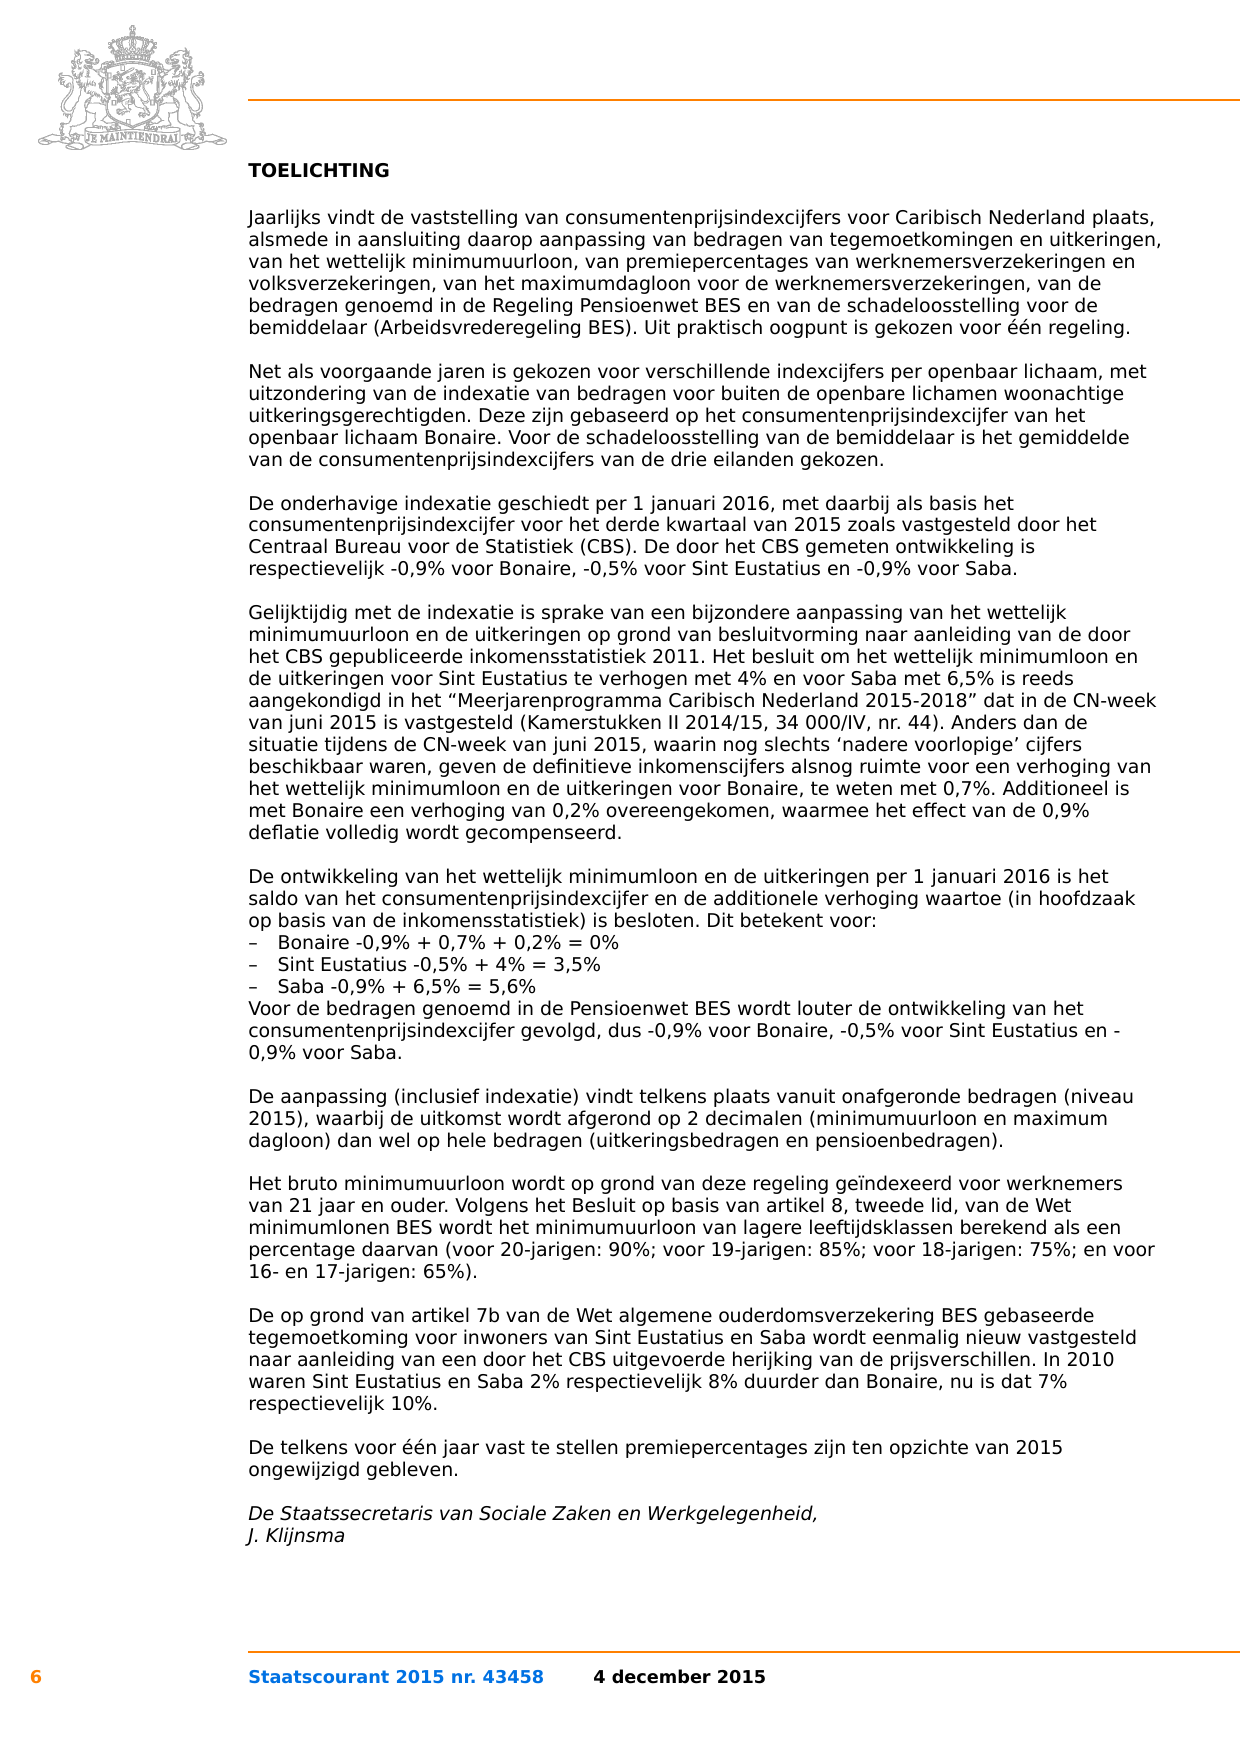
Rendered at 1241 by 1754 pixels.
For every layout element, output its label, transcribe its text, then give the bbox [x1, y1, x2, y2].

text Het bruto minimumuurloon wordt op grond van deze regeling geïndexeerd voor werknemers van 21 jaar en ouder. Volgens het Besluit op basis van artikel 8, tweede lid, van de Wet minimumlonen BES wordt het minimumuurloon van lagere leeftijdsklassen berekend als een percentage daarvan (voor 20-jarigen: 90%; voor 19-jarigen: 85%; voor 18-jarigen: 75%; en voor 16- en 17-jarigen: 65%). [248, 1173, 1163, 1283]
text De aanpassing (inclusief indexatie) vindt telkens plaats vanuit onafgeronde bedragen (niveau 2015), waarbij de uitkomst wordt afgerond op 2 decimalen (minimumuurloon en maximum dagloon) dan wel op hele bedragen (uitkeringsbedragen en pensioenbedragen). [248, 1086, 1163, 1151]
text Gelijktijdig met de indexatie is sprake van een bijzondere aanpassing van het wettelijk minimumuurloon en de uitkeringen op grond van besluitvorming naar aanleiding van de door het CBS gepubliceerde inkomensstatistiek 2011. Het besluit om het wettelijk minimumloon en de uitkeringen voor Sint Eustatius te verhogen met 4% en voor Saba met 6,5% is reeds aangekondigd in het “Meerjarenprogramma Caribisch Nederland 2015-2018” dat in de CN-week van juni 2015 is vastgesteld (Kamerstukken II 2014/15, 34 000/IV, nr. 44). Anders dan de situatie tijdens de CN-week van juni 2015, waarin nog slechts ‘nadere voorlopige’ cijfers beschikbaar waren, geven de definitieve inkomenscijfers alsnog ruimte voor een verhoging van het wettelijk minimumloon en de uitkeringen voor Bonaire, te weten met 0,7%. Additioneel is met Bonaire een verhoging van 0,2% overeengekomen, waarmee het effect van de 0,9% deflatie volledig wordt gecompenseerd. [248, 602, 1163, 844]
subtitle TOELICHTING [248, 160, 1163, 182]
text De Staatssecretaris van Sociale Zaken en Werkgelegenheid, J. Klijnsma [248, 1503, 1163, 1547]
text De telkens voor één jaar vast te stellen premiepercentages zijn ten opzichte van 2015 ongewijzigd gebleven. [248, 1437, 1163, 1481]
text – Sint Eustatius -0,5% + 4% = 3,5% [248, 954, 1163, 976]
text – Bonaire -0,9% + 0,7% + 0,2% = 0% [248, 932, 1163, 954]
text – Saba -0,9% + 6,5% = 5,6% [248, 976, 1163, 998]
text De onderhavige indexatie geschiedt per 1 januari 2016, met daarbij als basis het consumentenprijsindexcijfer voor het derde kwartaal van 2015 zoals vastgesteld door het Centraal Bureau voor de Statistiek (CBS). De door het CBS gemeten ontwikkeling is respectievelijk -0,9% voor Bonaire, -0,5% voor Sint Eustatius en -0,9% voor Saba. [248, 492, 1163, 580]
text Voor de bedragen genoemd in de Pensioenwet BES wordt louter de ontwikkeling van het consumentenprijsindexcijfer gevolgd, dus -0,9% voor Bonaire, -0,5% voor Sint Eustatius en -0,9% voor Saba. [248, 998, 1163, 1064]
text Net als voorgaande jaren is gekozen voor verschillende indexcijfers per openbaar lichaam, met uitzondering van de indexatie van bedragen voor buiten de openbare lichamen woonachtige uitkeringsgerechtigden. Deze zijn gebaseerd op het consumentenprijsindexcijfer van het openbaar lichaam Bonaire. Voor de schadeloosstelling van de bemiddelaar is het gemiddelde van de consumentenprijsindexcijfers van de drie eilanden gekozen. [248, 361, 1163, 471]
text De ontwikkeling van het wettelijk minimumloon en de uitkeringen per 1 januari 2016 is het saldo van het consumentenprijsindexcijfer en de additionele verhoging waartoe (in hoofdzaak op basis van de inkomensstatistiek) is besloten. Dit betekent voor: [248, 866, 1163, 932]
text De op grond van artikel 7b van de Wet algemene ouderdomsverzekering BES gebaseerde tegemoetkoming voor inwoners van Sint Eustatius en Saba wordt eenmalig nieuw vastgesteld naar aanleiding van een door het CBS uitgevoerde herijking van de prijsverschillen. In 2010 waren Sint Eustatius en Saba 2% respectievelijk 8% duurder dan Bonaire, nu is dat 7% respectievelijk 10%. [248, 1305, 1163, 1415]
text Jaarlijks vindt de vaststelling van consumentenprijsindexcijfers voor Caribisch Nederland plaats, alsmede in aansluiting daarop aanpassing van bedragen van tegemoetkomingen en uitkeringen, van het wettelijk minimumuurloon, van premiepercentages van werknemersverzekeringen en volksverzekeringen, van het maximumdagloon voor de werknemersverzekeringen, van de bedragen genoemd in de Regeling Pensioenwet BES en van de schadeloosstelling voor de bemiddelaar (Arbeidsvrederegeling BES). Uit praktisch oogpunt is gekozen voor één regeling. [248, 207, 1163, 339]
picture [38, 25, 227, 150]
